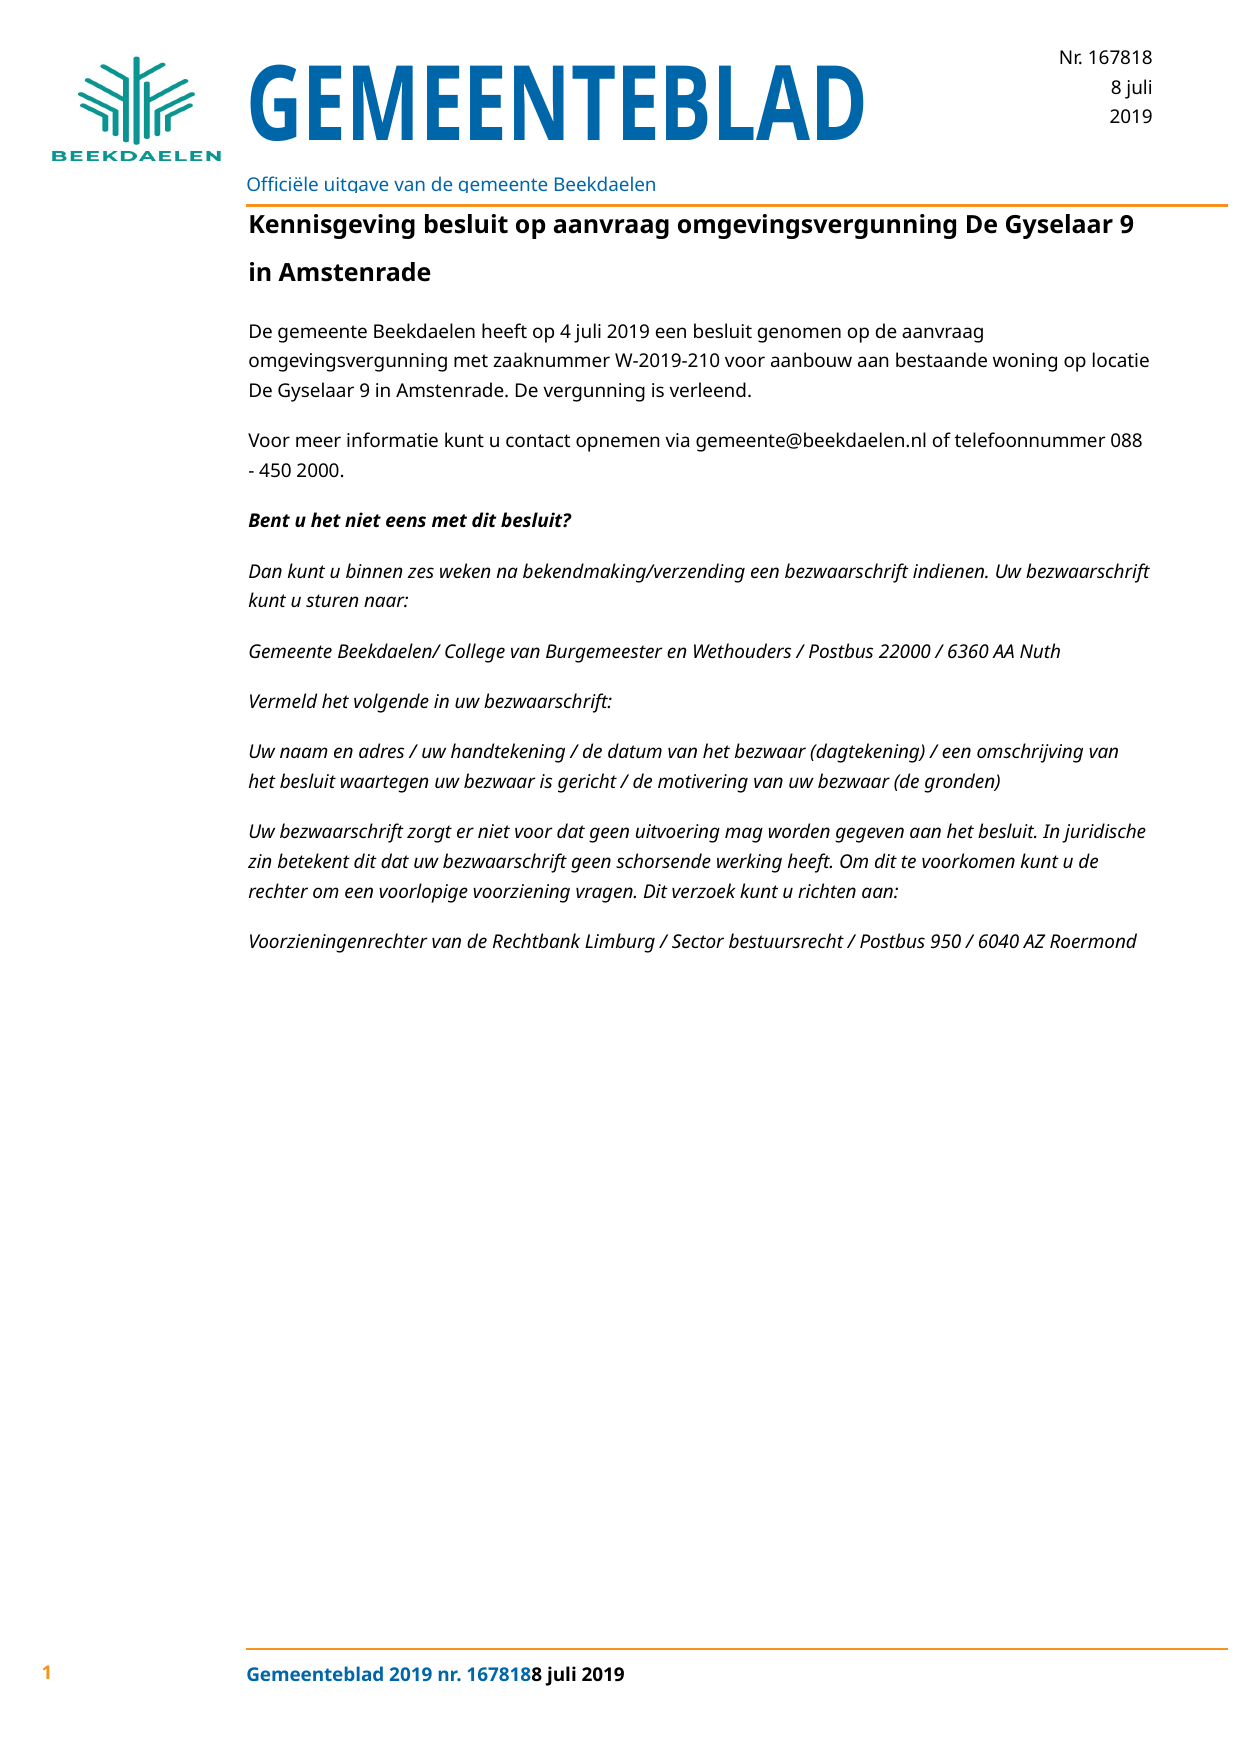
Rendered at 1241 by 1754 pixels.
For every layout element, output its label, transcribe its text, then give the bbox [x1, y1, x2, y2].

text Voor meer informatie kunt u contact opnemen via gemeente@beekdaelen.nl of telefoonnummer 088 - 450 2000. [248, 427, 1152, 483]
text Uw bezwaarschrift zorgt er niet voor dat geen uitvoering mag worden gegeven aan het besluit. In juridische zin betekent dit dat uw bezwaarschrift geen schorsende werking heeft. Om dit te voorkomen kunt u de rechter om een voorlopige voorziening vragen. Dit verzoek kunt u richten aan: [248, 819, 1152, 904]
text Bent u het niet eens met dit besluit? [248, 507, 1152, 533]
text Vermeld het volgende in uw bezwaarschrift: [248, 688, 1152, 714]
text Kennisgeving besluit op aanvraag omgevingsvergunning De Gyselaar 9 in Amstenrade [248, 207, 1152, 288]
text Voorzieningenrechter van de Rechtbank Limburg / Sector bestuursrecht / Postbus 950 / 6040 AZ Roermond [248, 928, 1152, 954]
text Uw naam en adres / uw handtekening / de datum van het bezwaar (dagtekening) / een omschrijving van het besluit waartegen uw bezwaar is gericht / de motivering van uw bezwaar (de gronden) [248, 739, 1152, 794]
picture [41, 47, 231, 172]
text Gemeente Beekdaelen/ College van Burgemeester en Wethouders / Postbus 22000 / 6360 AA Nuth [248, 638, 1152, 664]
text Dan kunt u binnen zes weken na bekendmaking/verzending een bezwaarschrift indienen. Uw bezwaarschrift kunt u sturen naar: [248, 558, 1152, 613]
text De gemeente Beekdaelen heeft op 4 juli 2019 een besluit genomen op de aanvraag omgevingsvergunning met zaaknummer W-2019-210 voor aanbouw aan bestaande woning op locatie De Gyselaar 9 in Amstenrade. De vergunning is verleend. [248, 318, 1152, 403]
